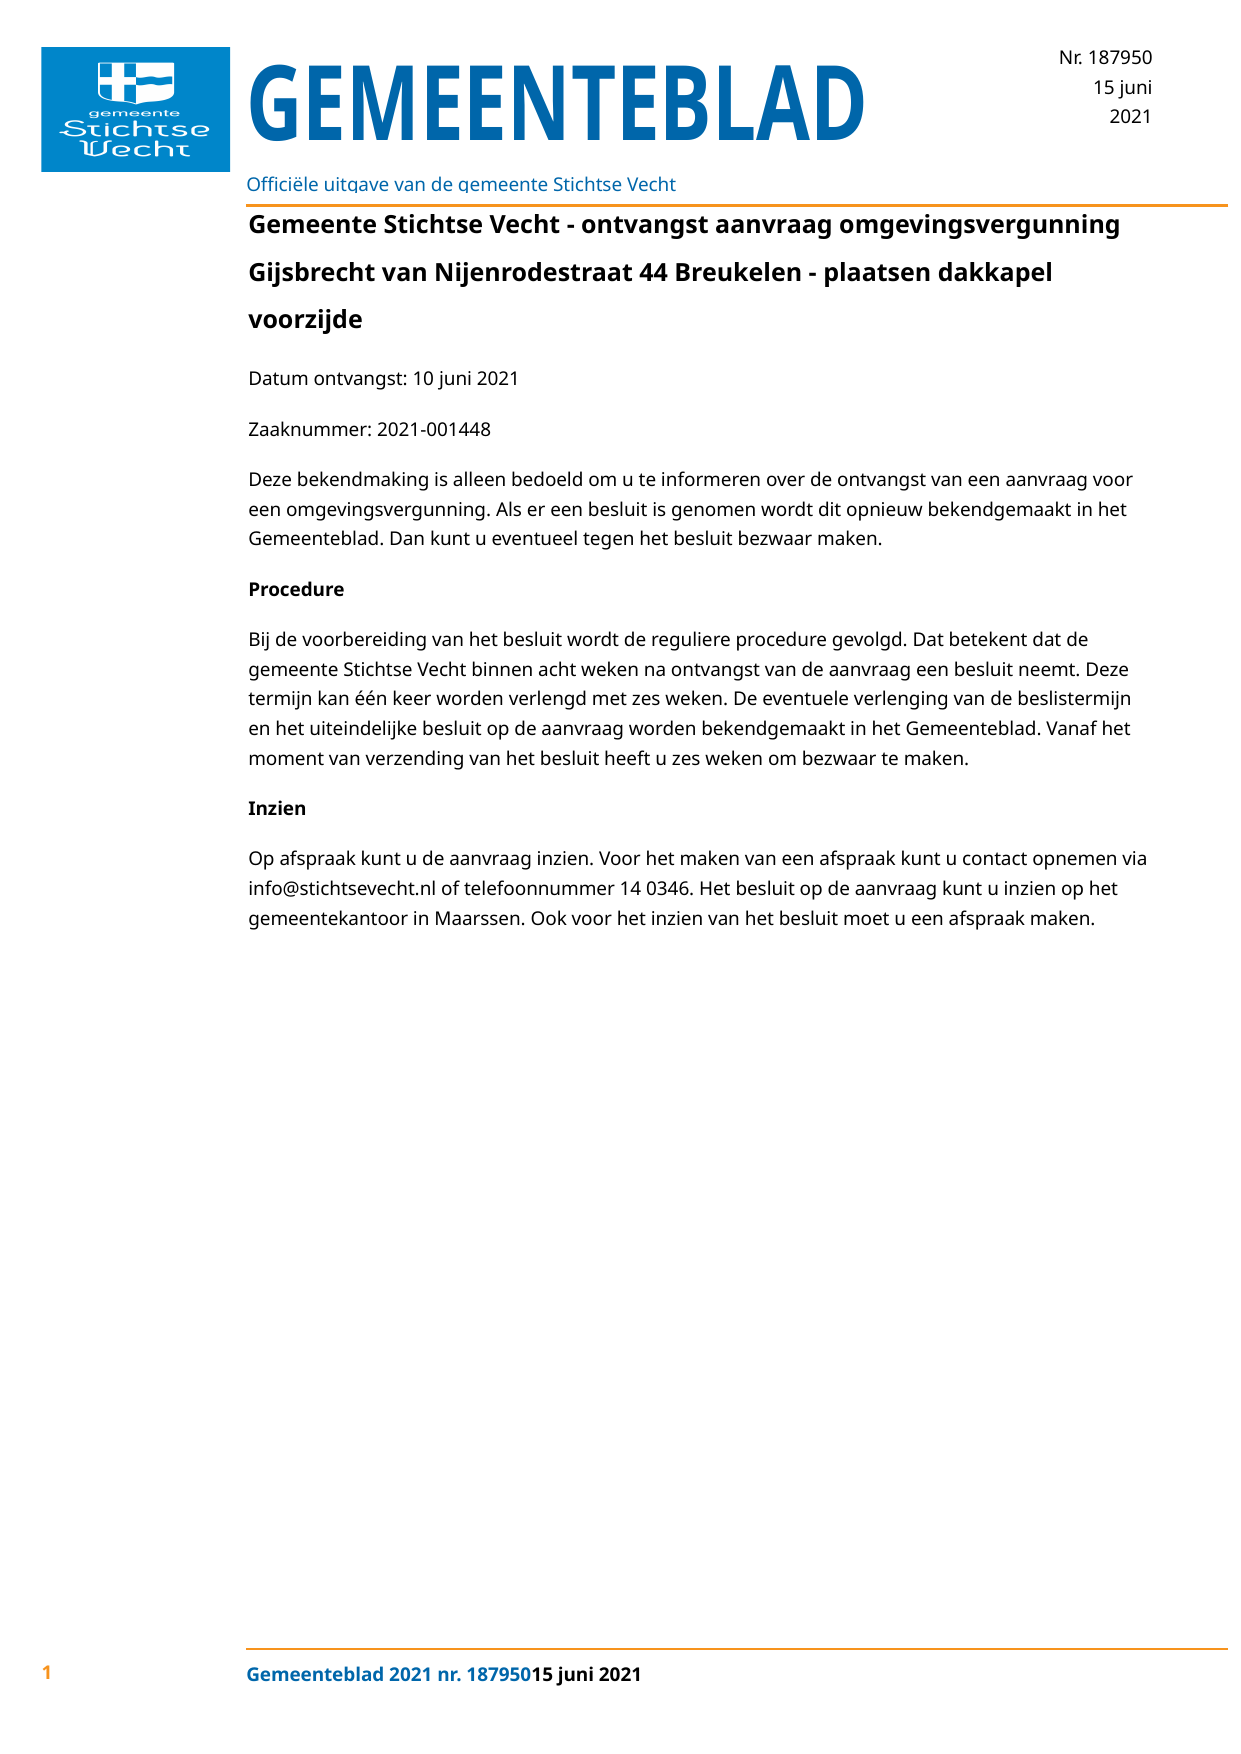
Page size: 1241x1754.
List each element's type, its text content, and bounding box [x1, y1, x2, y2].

text Procedure [248, 576, 1152, 602]
text Zaaknummer: 2021-001448 [248, 416, 1152, 442]
picture [137, 63, 174, 103]
text Deze bekendmaking is alleen bedoeld om u te informeren over de ontvangst van een aanvraag voor een omgevingsvergunning. Als er een besluit is genomen wordt dit opnieuw bekendgemaakt in het Gemeenteblad. Dan kunt u eventueel tegen het besluit bezwaar maken. [248, 466, 1152, 551]
text Op afspraak kunt u de aanvraag inzien. Voor het maken van een afspraak kunt u contact opnemen via info@stichtsevecht.nl of telefoonnummer 14 0346. Het besluit op de aanvraag kunt u inzien op het gemeentekantoor in Maarssen. Ook voor het inzien van het besluit moet u een afspraak maken. [248, 846, 1152, 930]
text Inzien [248, 795, 1152, 821]
text Gemeente Stichtse Vecht - ontvangst aanvraag omgevingsvergunning Gijsbrecht van Nijenrodestraat 44 Breukelen - plaatsen dakkapel voorzijde [248, 207, 1152, 336]
text Bij de voorbereiding van het besluit wordt de reguliere procedure gevolgd. Dat betekent dat de gemeente Stichtse Vecht binnen acht weken na ontvangst van de aanvraag een besluit neemt. Deze termijn kan één keer worden verlengd met zes weken. De eventuele verlenging van de beslistermijn en het uiteindelijke besluit op de aanvraag worden bekendgemaakt in het Gemeenteblad. Vanaf het moment van verzending van het besluit heeft u zes weken om bezwaar te maken. [248, 626, 1152, 770]
text Datum ontvangst: 10 juni 2021 [248, 366, 1152, 391]
picture [99, 63, 135, 101]
